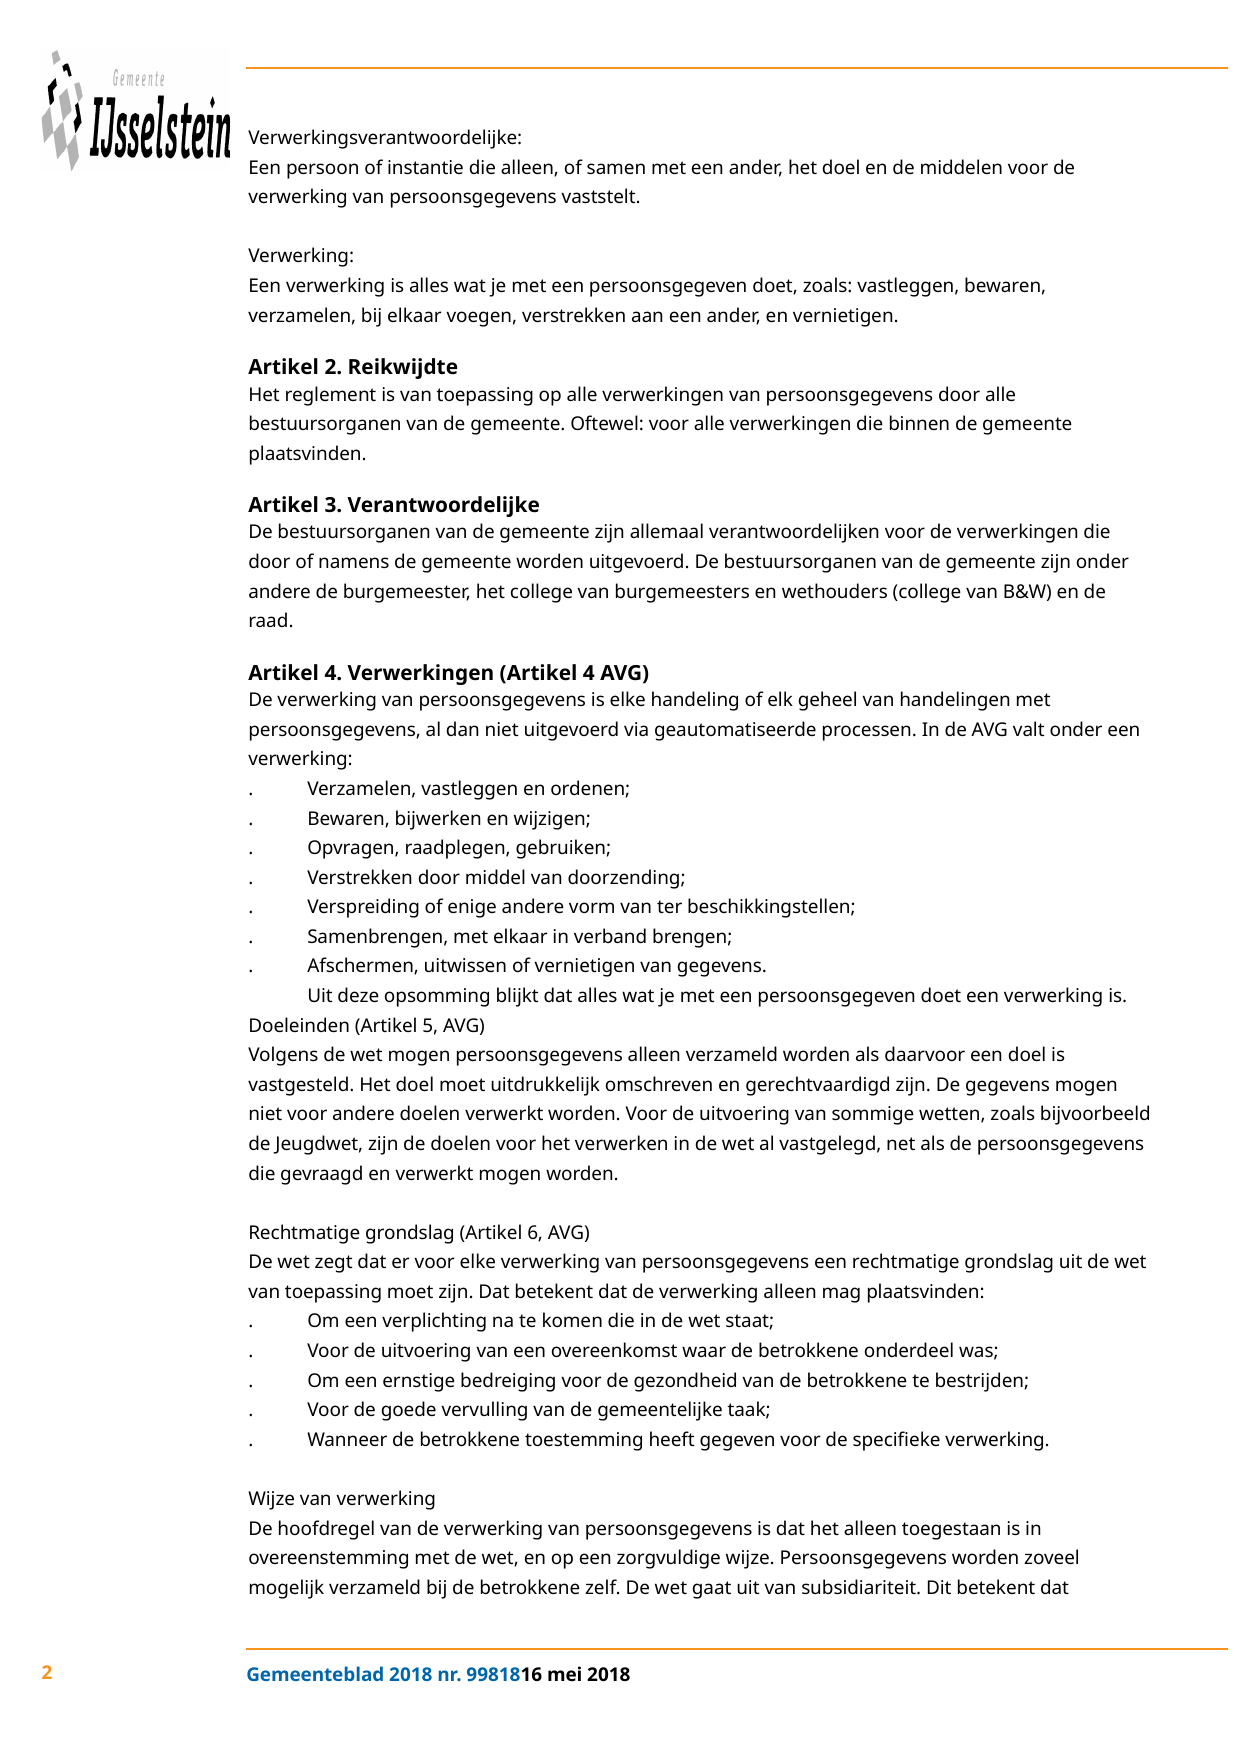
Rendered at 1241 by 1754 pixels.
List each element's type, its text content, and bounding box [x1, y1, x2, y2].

list Afschermen, uitwissen of vernietigen van gegevens. [248, 953, 1152, 978]
text Rechtmatige grondslag (Artikel 6, AVG) [248, 1219, 1152, 1244]
text Artikel 4. Verwerkingen (Artikel 4 AVG) [248, 658, 1152, 686]
list Uit deze opsomming blijkt dat alles wat je met een persoonsgegeven doet een verwerking is. [248, 982, 1152, 1008]
list Verzamelen, vastleggen en ordenen; [248, 775, 1152, 801]
text Wijze van verwerking [248, 1485, 1152, 1511]
list Opvragen, raadplegen, gebruiken; [248, 834, 1152, 860]
text Een persoon of instantie die alleen, of samen met een ander, het doel en de middelen voor de verwerking van persoonsgegevens vaststelt. [248, 154, 1152, 209]
text Verwerkingsverantwoordelijke: [248, 124, 1152, 150]
text Volgens de wet mogen persoonsgegevens alleen verzameld worden als daarvoor een doel is vastgesteld. Het doel moet uitdrukkelijk omschreven en gerechtvaardigd zijn. De gegevens mogen niet voor andere doelen verwerkt worden. Voor de uitvoering van sommige wetten, zoals bijvoorbeeld de Jeugdwet, zijn de doelen voor het verwerken in de wet al vastgelegd, net als de persoonsgegevens die gevraagd en verwerkt mogen worden. [248, 1041, 1152, 1185]
text De wet zegt dat er voor elke verwerking van persoonsgegevens een rechtmatige grondslag uit de wet van toepassing moet zijn. Dat betekent dat de verwerking alleen mag plaatsvinden: [248, 1248, 1152, 1304]
list Bewaren, bijwerken en wijzigen; [248, 805, 1152, 830]
list Verspreiding of enige andere vorm van ter beschikkingstellen; [248, 893, 1152, 919]
text Artikel 2. Reikwijdte [248, 352, 1152, 381]
picture [41, 47, 231, 172]
list Voor de goede vervulling van de gemeentelijke taak; [248, 1396, 1152, 1422]
text De bestuursorganen van de gemeente zijn allemaal verantwoordelijken voor de verwerkingen die door of namens de gemeente worden uitgevoerd. De bestuursorganen van de gemeente zijn onder andere de burgemeester, het college van burgemeesters en wethouders (college van B&W) en de raad. [248, 519, 1152, 633]
list Verstrekken door middel van doorzending; [248, 864, 1152, 889]
list Samenbrengen, met elkaar in verband brengen; [248, 923, 1152, 949]
text Het reglement is van toepassing op alle verwerkingen van persoonsgegevens door alle bestuursorganen van de gemeente. Oftewel: voor alle verwerkingen die binnen de gemeente plaatsvinden. [248, 381, 1152, 466]
list Wanneer de betrokkene toestemming heeft gegeven voor de specifieke verwerking. [248, 1426, 1152, 1452]
text De verwerking van persoonsgegevens is elke handeling of elk geheel van handelingen met persoonsgegevens, al dan niet uitgevoerd via geautomatiseerde processen. In de AVG valt onder een verwerking: [248, 686, 1152, 771]
list Voor de uitvoering van een overeenkomst waar de betrokkene onderdeel was; [248, 1337, 1152, 1363]
text Verwerking: [248, 243, 1152, 268]
list Om een verplichting na te komen die in de wet staat; [248, 1308, 1152, 1333]
text Doeleinden (Artikel 5, AVG) [248, 1012, 1152, 1037]
text Een verwerking is alles wat je met een persoonsgegeven doet, zoals: vastleggen, bewaren, verzamelen, bij elkaar voegen, verstrekken aan een ander, en vernietigen. [248, 272, 1152, 328]
list Om een ernstige bedreiging voor de gezondheid van de betrokkene te bestrijden; [248, 1367, 1152, 1392]
text Artikel 3. Verantwoordelijke [248, 490, 1152, 519]
text De hoofdregel van de verwerking van persoonsgegevens is dat het alleen toegestaan is in overeenstemming met de wet, en op een zorgvuldige wijze. Persoonsgegevens worden zoveel mogelijk verzameld bij de betrokkene zelf. De wet gaat uit van subsidiariteit. Dit betekent dat [248, 1515, 1152, 1599]
